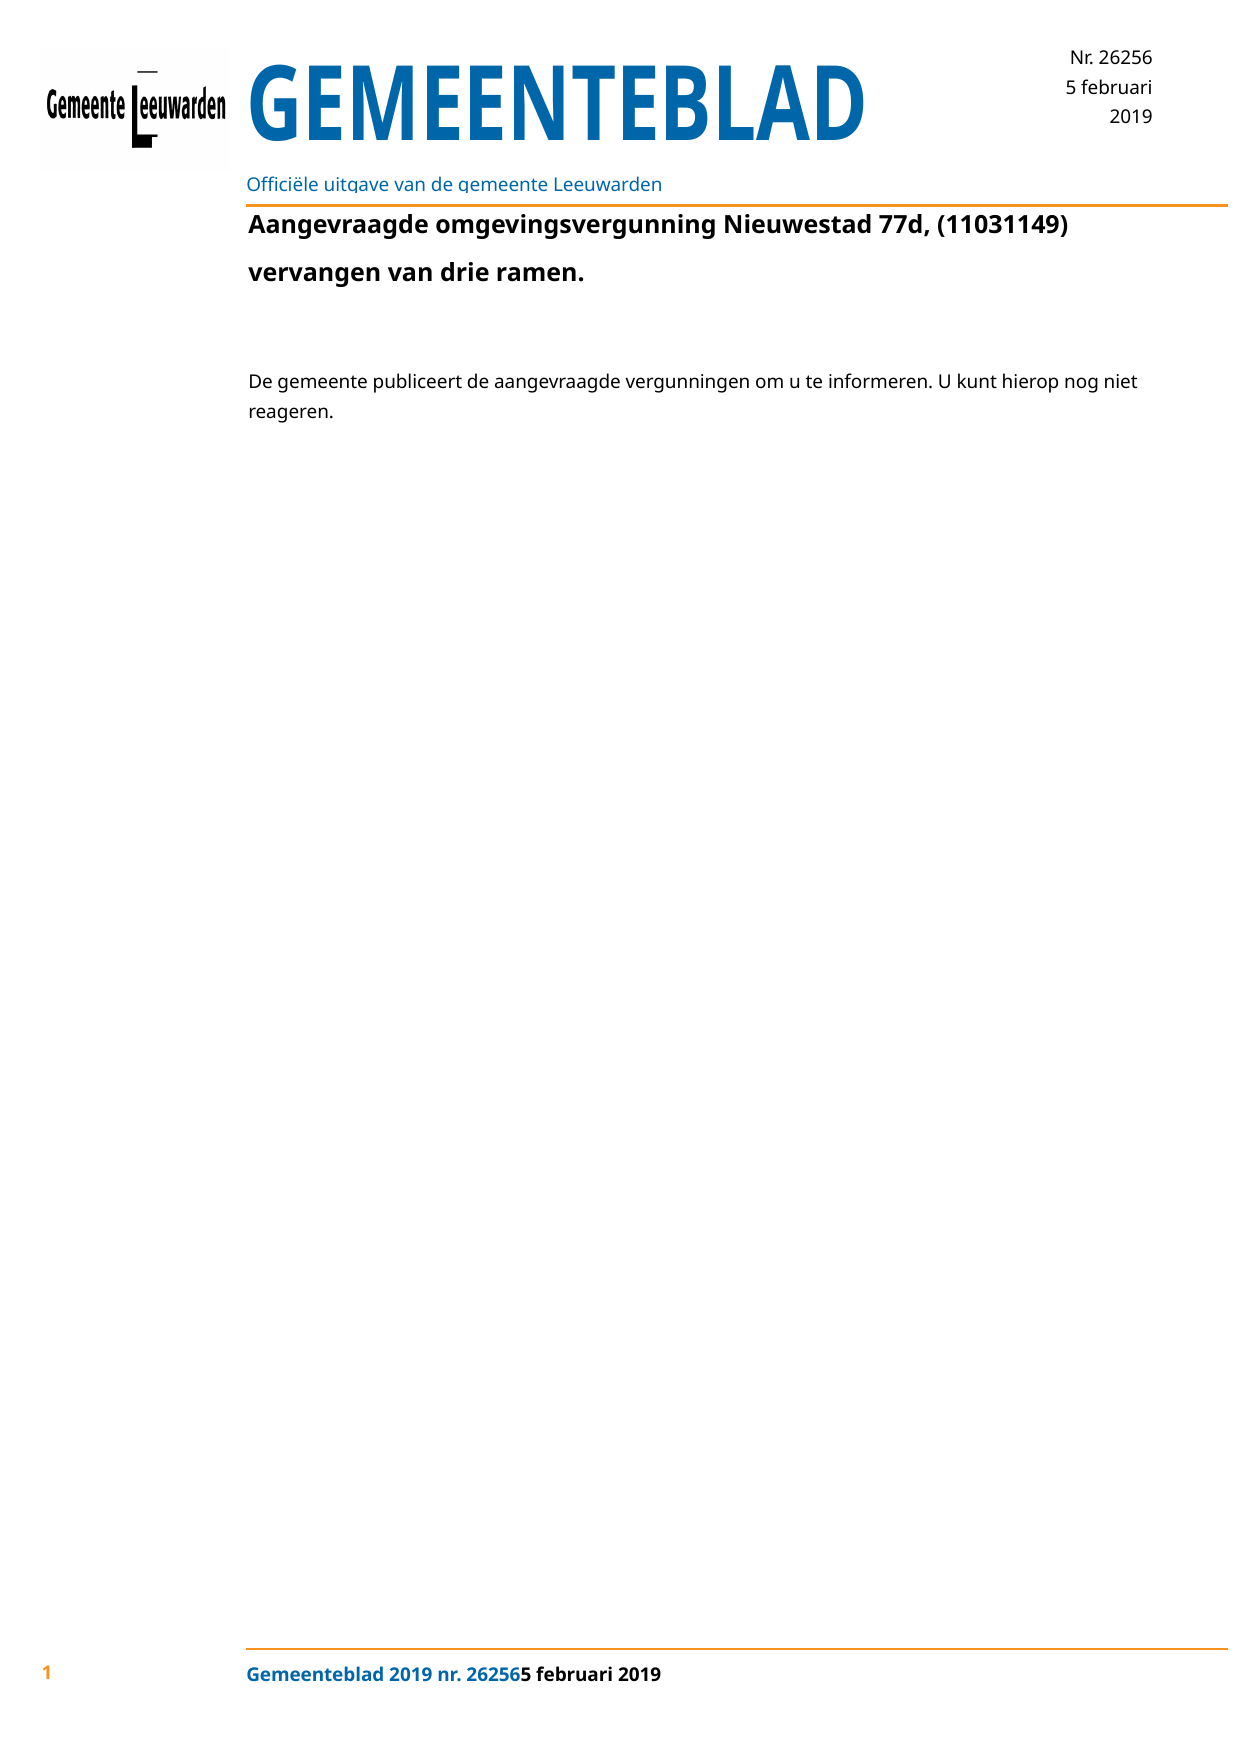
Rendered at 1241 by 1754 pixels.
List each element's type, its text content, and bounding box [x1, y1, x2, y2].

text Aangevraagde omgevingsvergunning Nieuwestad 77d, (11031149) vervangen van drie ramen. [248, 207, 1152, 288]
text De gemeente publiceert de aangevraagde vergunningen om u te informeren. U kunt hierop nog niet reageren. [248, 368, 1152, 424]
picture [41, 47, 231, 172]
